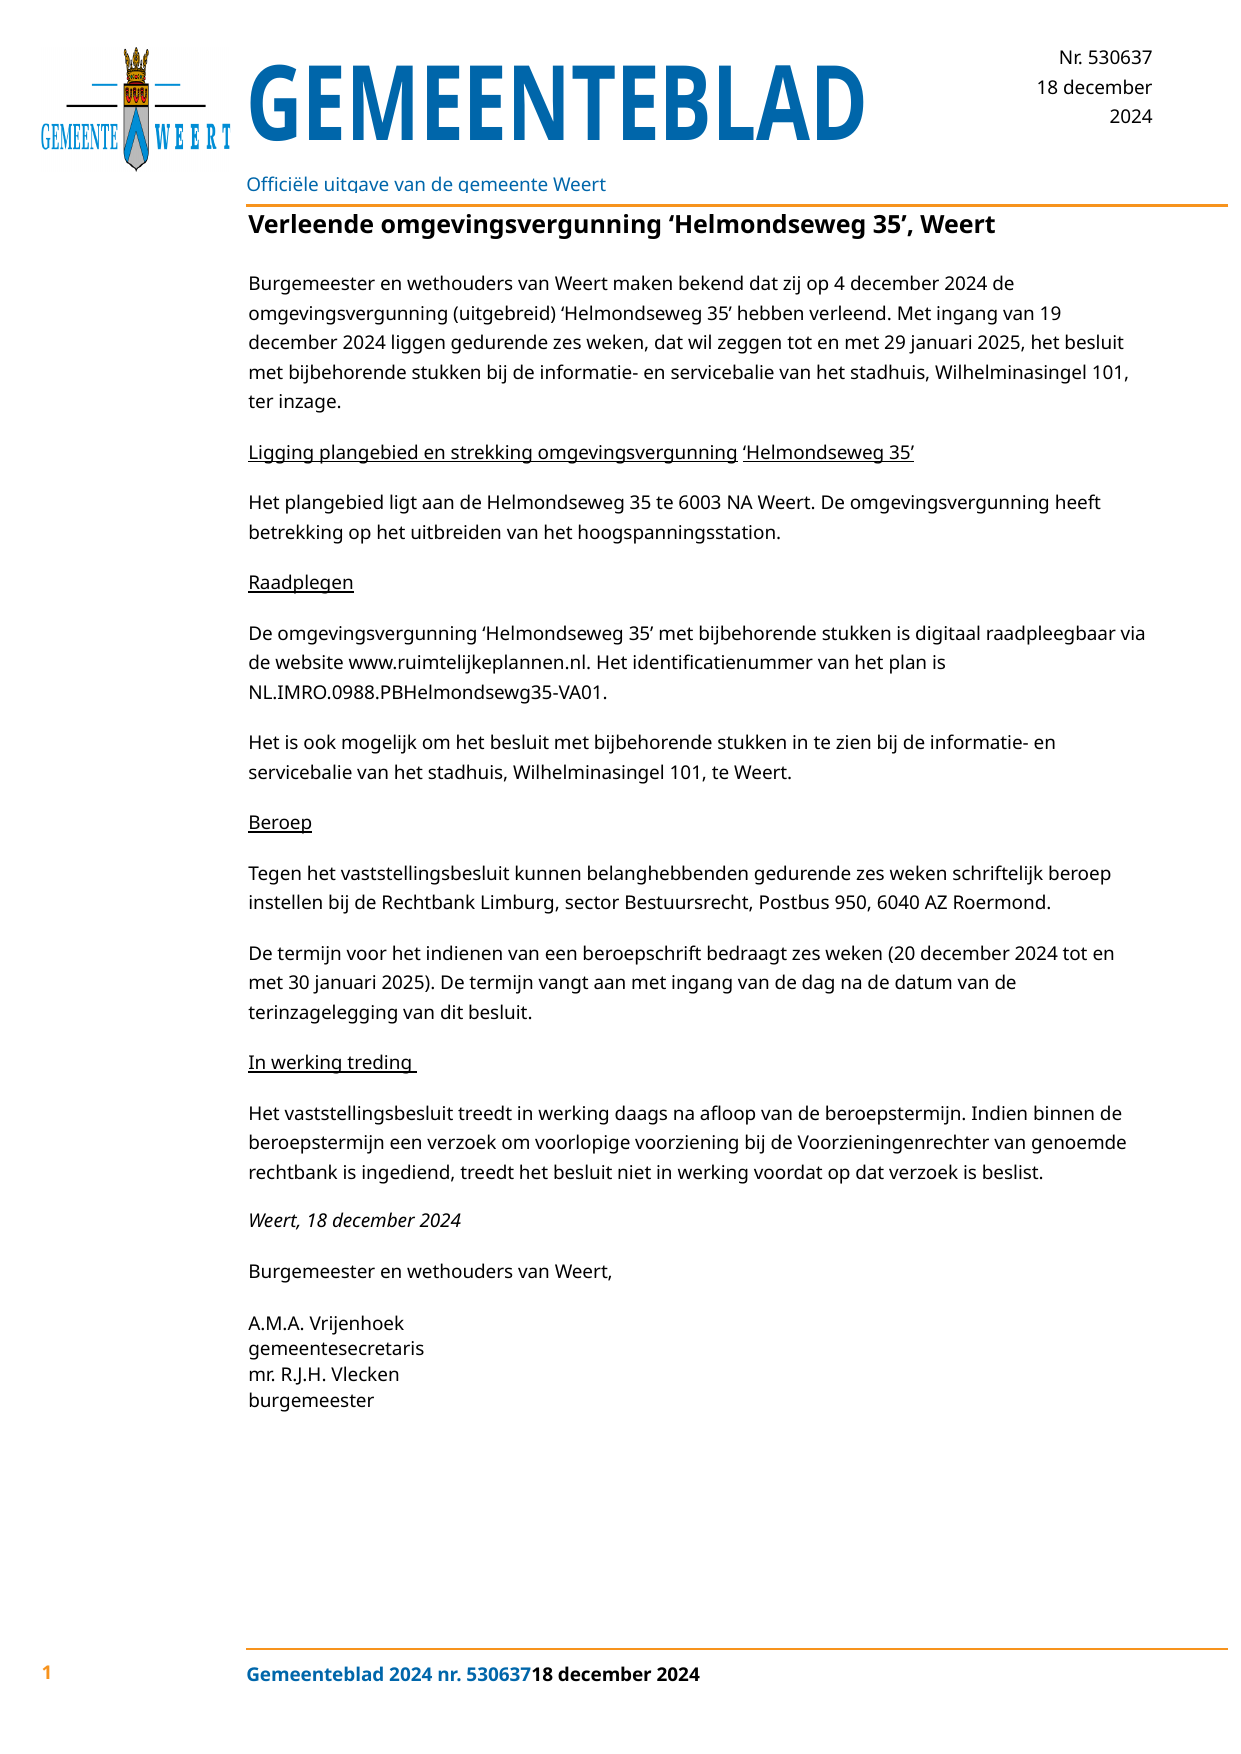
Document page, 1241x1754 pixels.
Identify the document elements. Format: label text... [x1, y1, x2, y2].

text Het plangebied ligt aan de Helmondseweg 35 te 6003 NA Weert. De omgevingsvergunning heeft betrekking op het uitbreiden van het hoogspanningsstation. [248, 489, 1152, 545]
text De termijn voor het indienen van een beroepschrift bedraagt zes weken (20 december 2024 tot en met 30 januari 2025). De termijn vangt aan met ingang van de dag na de datum van de terinzagelegging van dit besluit. [248, 940, 1152, 1025]
text Het vaststellingsbesluit treedt in werking daags na afloop van de beroepstermijn. Indien binnen de beroepstermijn een verzoek om voorlopige voorziening bij de Voorzieningenrechter van genoemde rechtbank is ingediend, treedt het besluit niet in werking voordat op dat verzoek is beslist. [248, 1100, 1152, 1185]
text Burgemeester en wethouders van Weert maken bekend dat zij op 4 december 2024 de omgevingsvergunning (uitgebreid) ‘Helmondseweg 35’ hebben verleend. Met ingang van 19 december 2024 liggen gedurende zes weken, dat wil zeggen tot en met 29 januari 2025, het besluit met bijbehorende stukken bij de informatie- en servicebalie van het stadhuis, Wilhelminasingel 101, ter inzage. [248, 270, 1152, 414]
text Het is ook mogelijk om het besluit met bijbehorende stukken in te zien bij de informatie- en servicebalie van het stadhuis, Wilhelminasingel 101, te Weert. [248, 729, 1152, 785]
text burgemeester [248, 1387, 1152, 1413]
text Ligging plangebied en strekking omgevingsvergunning ‘Helmondseweg 35’ [248, 439, 1152, 465]
text Verleende omgevingsvergunning ‘Helmondseweg 35’, Weert [248, 207, 1152, 241]
text Raadplegen [248, 569, 1152, 595]
text Tegen het vaststellingsbesluit kunnen belanghebbenden gedurende zes weken schriftelijk beroep instellen bij de Rechtbank Limburg, sector Bestuursrecht, Post­bus 950, 6040 AZ Roermond. [248, 860, 1152, 915]
text A.M.A. Vrijenhoek [248, 1310, 1152, 1336]
text mr. R.J.H. Vlecken [248, 1361, 1152, 1387]
text In werking treding [248, 1049, 1152, 1075]
text De omgevingsvergunning ‘Helmondseweg 35’ met bijbehorende stukken is digitaal raadpleegbaar via de website www.ruimtelijkeplannen.nl. Het identificatienummer van het plan is NL.IMRO.0988.PBHelmondsewg35-VA01. [248, 620, 1152, 705]
text Weert, 18 december 2024 [248, 1207, 1152, 1233]
text Burgemeester en wethouders van Weert, [248, 1258, 1152, 1284]
picture [41, 47, 231, 172]
text gemeentesecretaris [248, 1336, 1152, 1361]
text Beroep [248, 809, 1152, 835]
